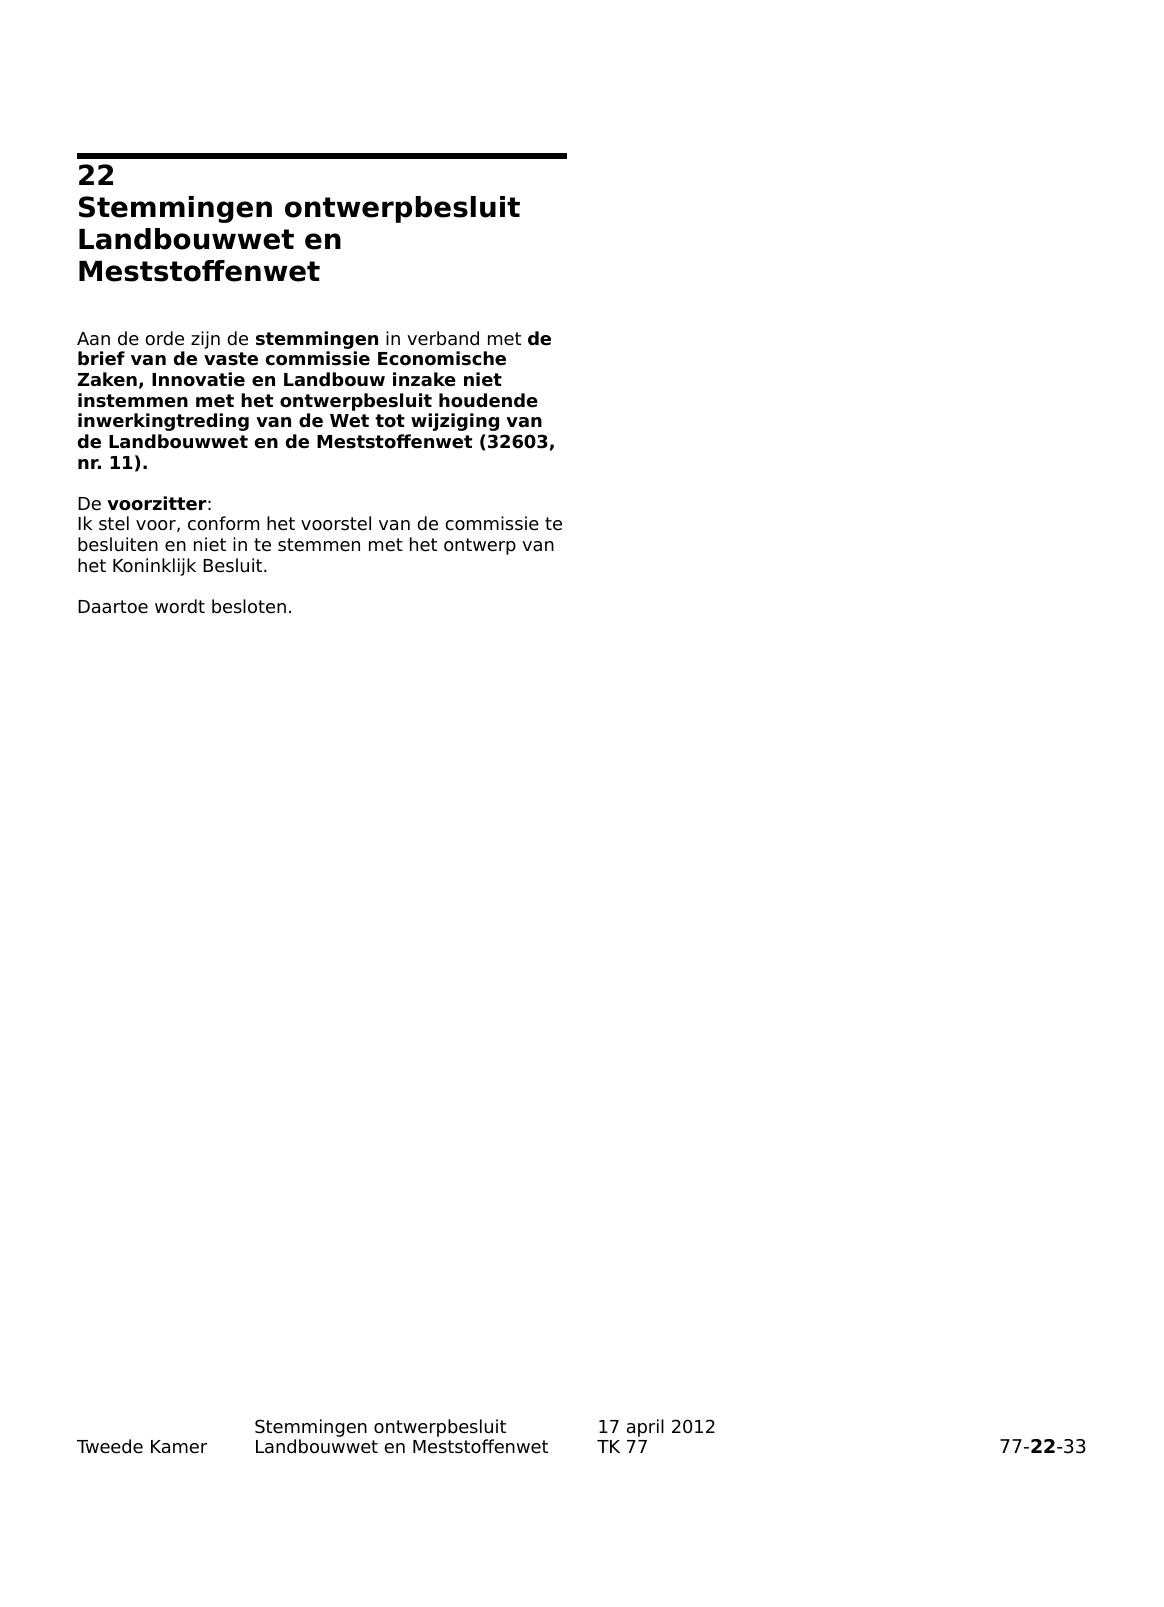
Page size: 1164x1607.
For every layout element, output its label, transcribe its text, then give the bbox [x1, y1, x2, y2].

text Aan de orde zijn de stemmingen in verband met de brief van de vaste commissie Economische Zaken, Innovatie en Landbouw inzake niet instemmen met het ontwerpbesluit houdende inwerkingtreding van de Wet tot wijziging van de Landbouwwet en de Meststoffenwet (32603, nr. 11). [77, 328, 567, 473]
title 22 Stemmingen ontwerpbesluit Landbouwwet en Meststoffenwet [77, 159, 567, 288]
text Daartoe wordt besloten. [77, 596, 567, 617]
text De voorzitter: [77, 493, 567, 514]
text Ik stel voor, conform het voorstel van de commissie te besluiten en niet in te stemmen met het ontwerp van het Koninklijk Besluit. [77, 514, 567, 576]
